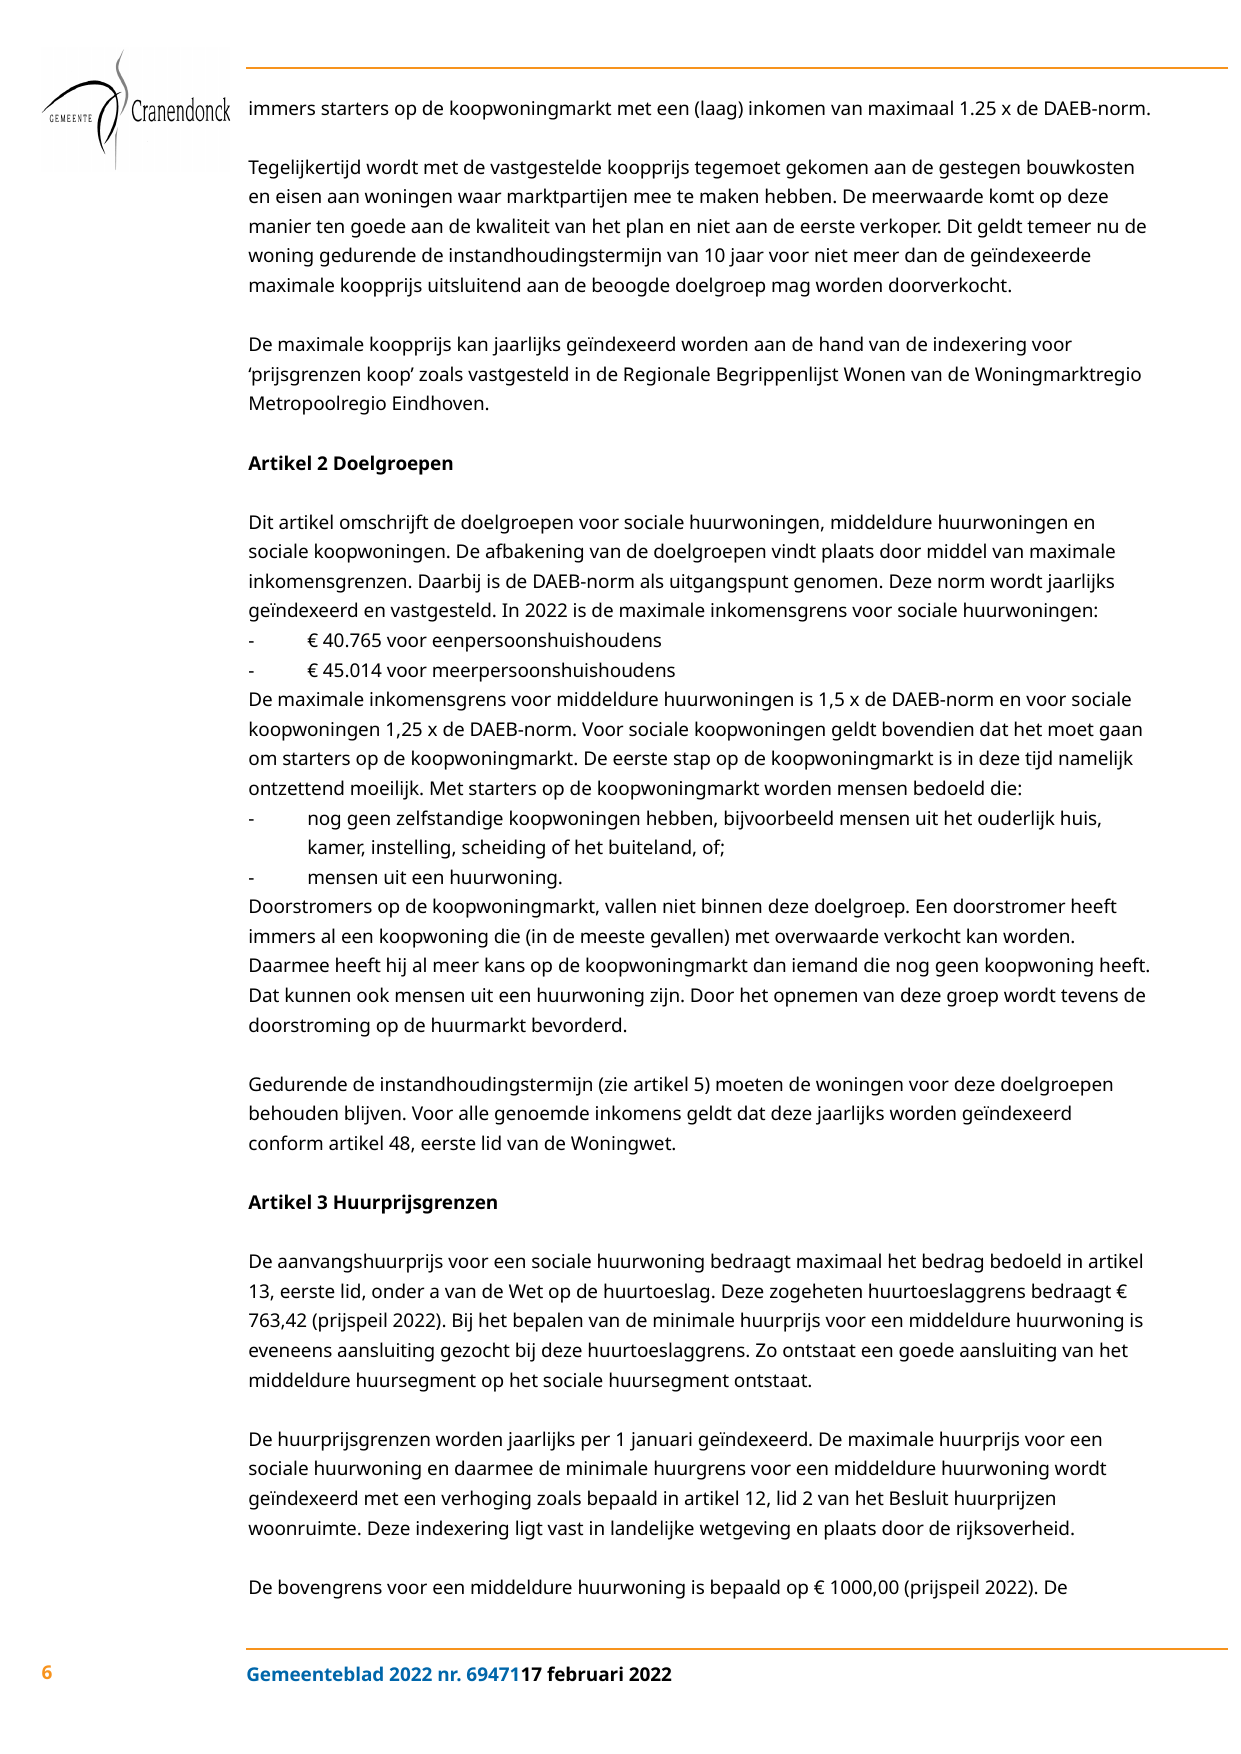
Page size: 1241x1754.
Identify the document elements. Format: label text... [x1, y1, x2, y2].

text Tegelijkertijd wordt met de vastgestelde koopprijs tegemoet gekomen aan de gestegen bouwkosten en eisen aan woningen waar marktpartijen mee te maken hebben. De meerwaarde komt op deze manier ten goede aan de kwaliteit van het plan en niet aan de eerste verkoper. Dit geldt temeer nu de woning gedurende de instandhoudingstermijn van 10 jaar voor niet meer dan de geïndexeerde maximale koopprijs uitsluitend aan de beoogde doelgroep mag worden doorverkocht. [248, 154, 1152, 298]
list nog geen zelfstandige koopwoningen hebben, bijvoorbeeld mensen uit het ouderlijk huis, kamer, instelling, scheiding of het buiteland, of; [248, 805, 1152, 860]
list € 45.014 voor meerpersoonshuishoudens [248, 657, 1152, 683]
text Artikel 3 Huurprijsgrenzen [248, 1189, 1152, 1215]
list € 40.765 voor eenpersoonshuishoudens [248, 627, 1152, 653]
text De huurprijsgrenzen worden jaarlijks per 1 januari geïndexeerd. De maximale huurprijs voor een sociale huurwoning en daarmee de minimale huurgrens voor een middeldure huurwoning wordt geïndexeerd met een verhoging zoals bepaald in artikel 12, lid 2 van het Besluit huurprijzen woonruimte. Deze indexering ligt vast in landelijke wetgeving en plaats door de rijksoverheid. [248, 1426, 1152, 1541]
text Artikel 2 Doelgroepen [248, 450, 1152, 476]
text immers starters op de koopwoningmarkt met een (laag) inkomen van maximaal 1.25 x de DAEB-norm. [248, 95, 1152, 121]
text De maximale inkomensgrens voor middeldure huurwoningen is 1,5 x de DAEB-norm en voor sociale koopwoningen 1,25 x de DAEB-norm. Voor sociale koopwoningen geldt bovendien dat het moet gaan om starters op de koopwoningmarkt. De eerste stap op de koopwoningmarkt is in deze tijd namelijk ontzettend moeilijk. Met starters op de koopwoningmarkt worden mensen bedoeld die: [248, 686, 1152, 801]
text De bovengrens voor een middeldure huurwoning is bepaald op € 1000,00 (prijspeil 2022). De [248, 1574, 1152, 1600]
text De aanvangshuurprijs voor een sociale huurwoning bedraagt maximaal het bedrag bedoeld in artikel 13, eerste lid, onder a van de Wet op de huurtoeslag. Deze zogeheten huurtoeslaggrens bedraagt € 763,42 (prijspeil 2022). Bij het bepalen van de minimale huurprijs voor een middeldure huurwoning is eveneens aansluiting gezocht bij deze huurtoeslaggrens. Zo ontstaat een goede aansluiting van het middeldure huursegment op het sociale huursegment ontstaat. [248, 1248, 1152, 1393]
text Dit artikel omschrijft de doelgroepen voor sociale huurwoningen, middeldure huurwoningen en sociale koopwoningen. De afbakening van de doelgroepen vindt plaats door middel van maximale inkomensgrenzen. Daarbij is de DAEB-norm als uitgangspunt genomen. Deze norm wordt jaarlijks geïndexeerd en vastgesteld. In 2022 is de maximale inkomensgrens voor sociale huurwoningen: [248, 509, 1152, 623]
picture [41, 47, 231, 172]
text De maximale koopprijs kan jaarlijks geïndexeerd worden aan de hand van de indexering voor ‘prijsgrenzen koop’ zoals vastgesteld in de Regionale Begrippenlijst Wonen van de Woningmarktregio Metropoolregio Eindhoven. [248, 331, 1152, 416]
text Gedurende de instandhoudingstermijn (zie artikel 5) moeten de woningen voor deze doelgroepen behouden blijven. Voor alle genoemde inkomens geldt dat deze jaarlijks worden geïndexeerd conform artikel 48, eerste lid van de Woningwet. [248, 1071, 1152, 1156]
list mensen uit een huurwoning. [248, 864, 1152, 890]
text Doorstromers op de koopwoningmarkt, vallen niet binnen deze doelgroep. Een doorstromer heeft immers al een koopwoning die (in de meeste gevallen) met overwaarde verkocht kan worden. Daarmee heeft hij al meer kans op de koopwoningmarkt dan iemand die nog geen koopwoning heeft. Dat kunnen ook mensen uit een huurwoning zijn. Door het opnemen van deze groep wordt tevens de doorstroming op de huurmarkt bevorderd. [248, 893, 1152, 1038]
